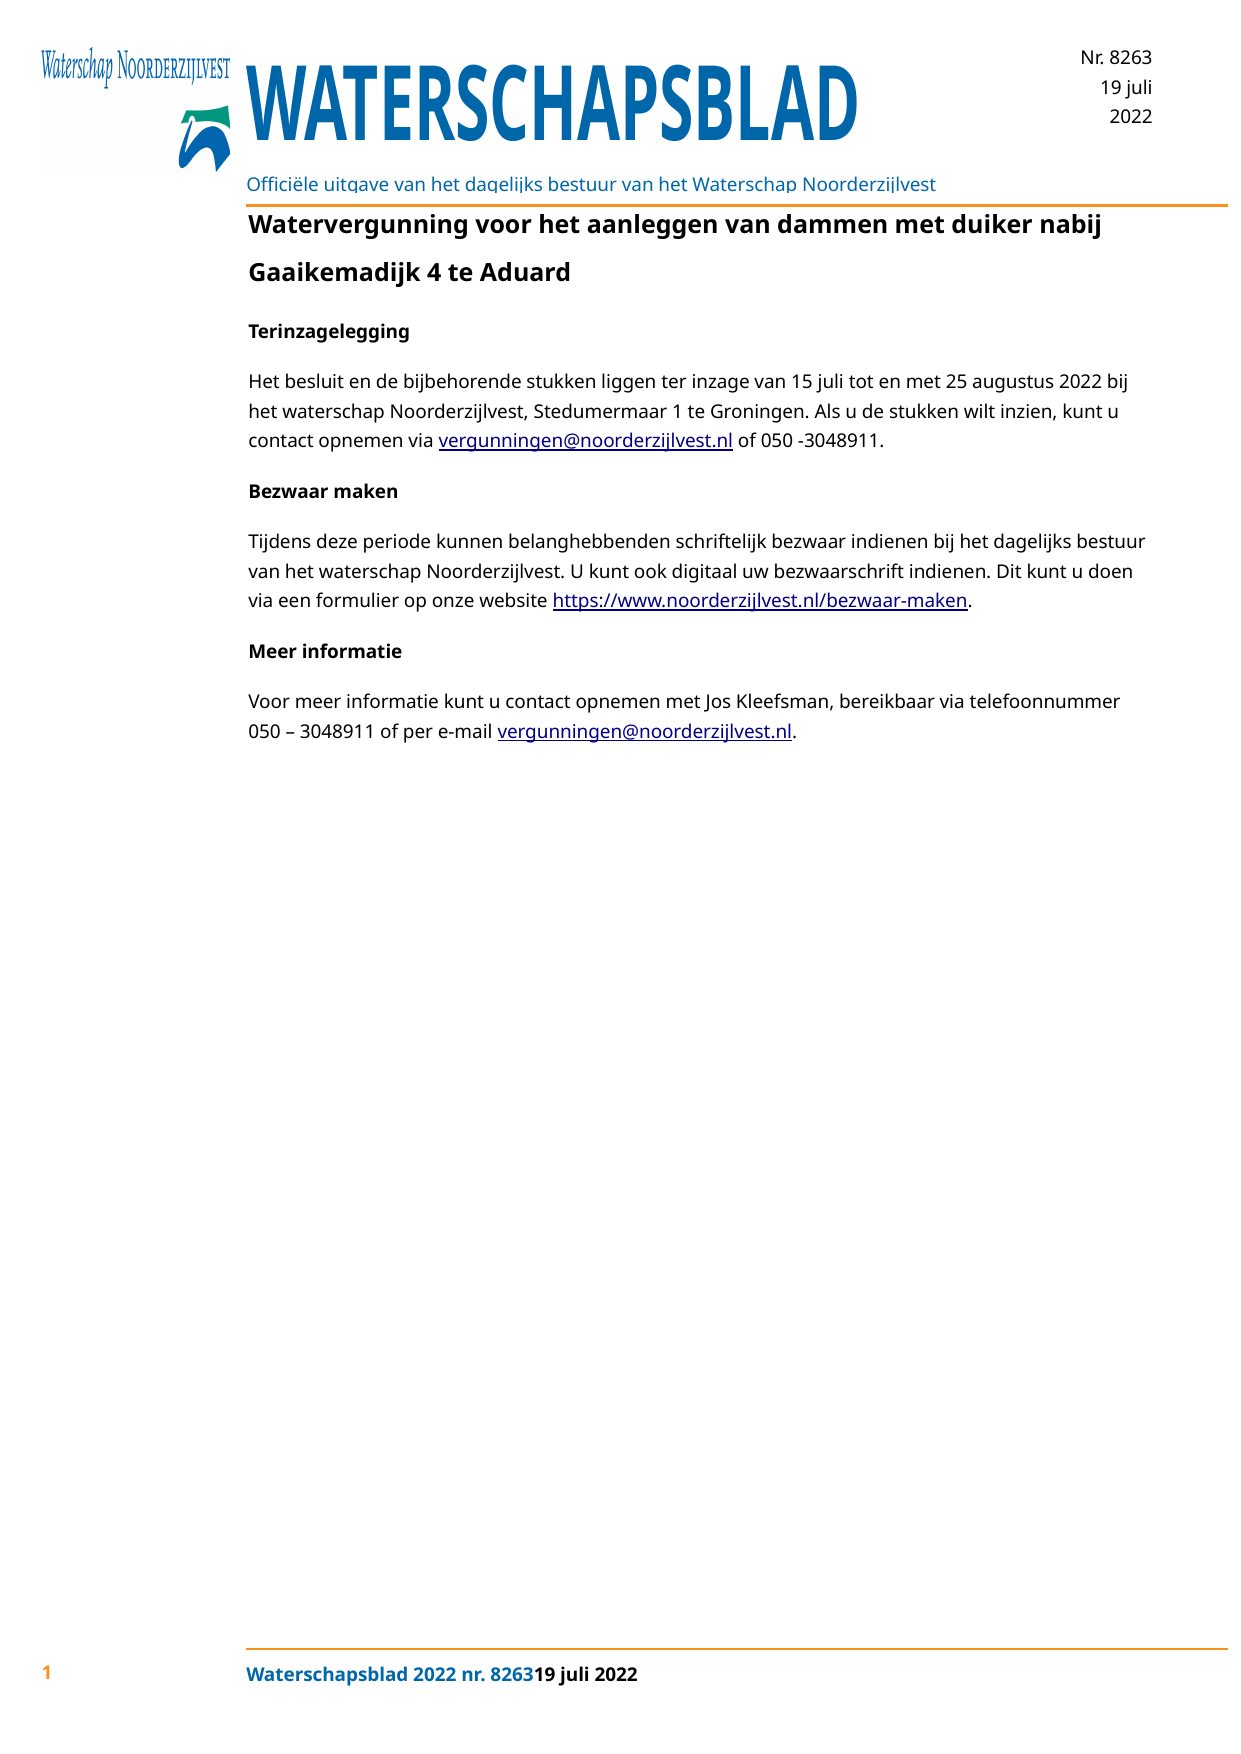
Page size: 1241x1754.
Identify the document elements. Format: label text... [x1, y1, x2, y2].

text Meer informatie [248, 638, 1152, 664]
text Voor meer informatie kunt u contact opnemen met Jos Kleefsman, bereikbaar via telefoonnummer 050 – 3048911 of per e-mail vergunningen@noorderzijlvest.nl. [248, 688, 1152, 744]
text Tijdens deze periode kunnen belanghebbenden schriftelijk bezwaar indienen bij het dagelijks bestuur van het waterschap Noorderzijlvest. U kunt ook digitaal uw bezwaarschrift indienen. Dit kunt u doen via een formulier op onze website https://www.noorderzijlvest.nl/bezwaar-maken. [248, 528, 1152, 613]
text Watervergunning voor het aanleggen van dammen met duiker nabij Gaaikemadijk 4 te Aduard [248, 207, 1152, 288]
text Het besluit en de bijbehorende stukken liggen ter inzage van 15 juli tot en met 25 augustus 2022 bij het waterschap Noorderzijlvest, Stedumermaar 1 te Groningen. Als u de stukken wilt inzien, kunt u contact opnemen via vergunningen@noorderzijlvest.nl of 050 -3048911. [248, 368, 1152, 453]
picture [41, 47, 231, 172]
text Bezwaar maken [248, 478, 1152, 504]
text Terinzagelegging [248, 318, 1152, 344]
